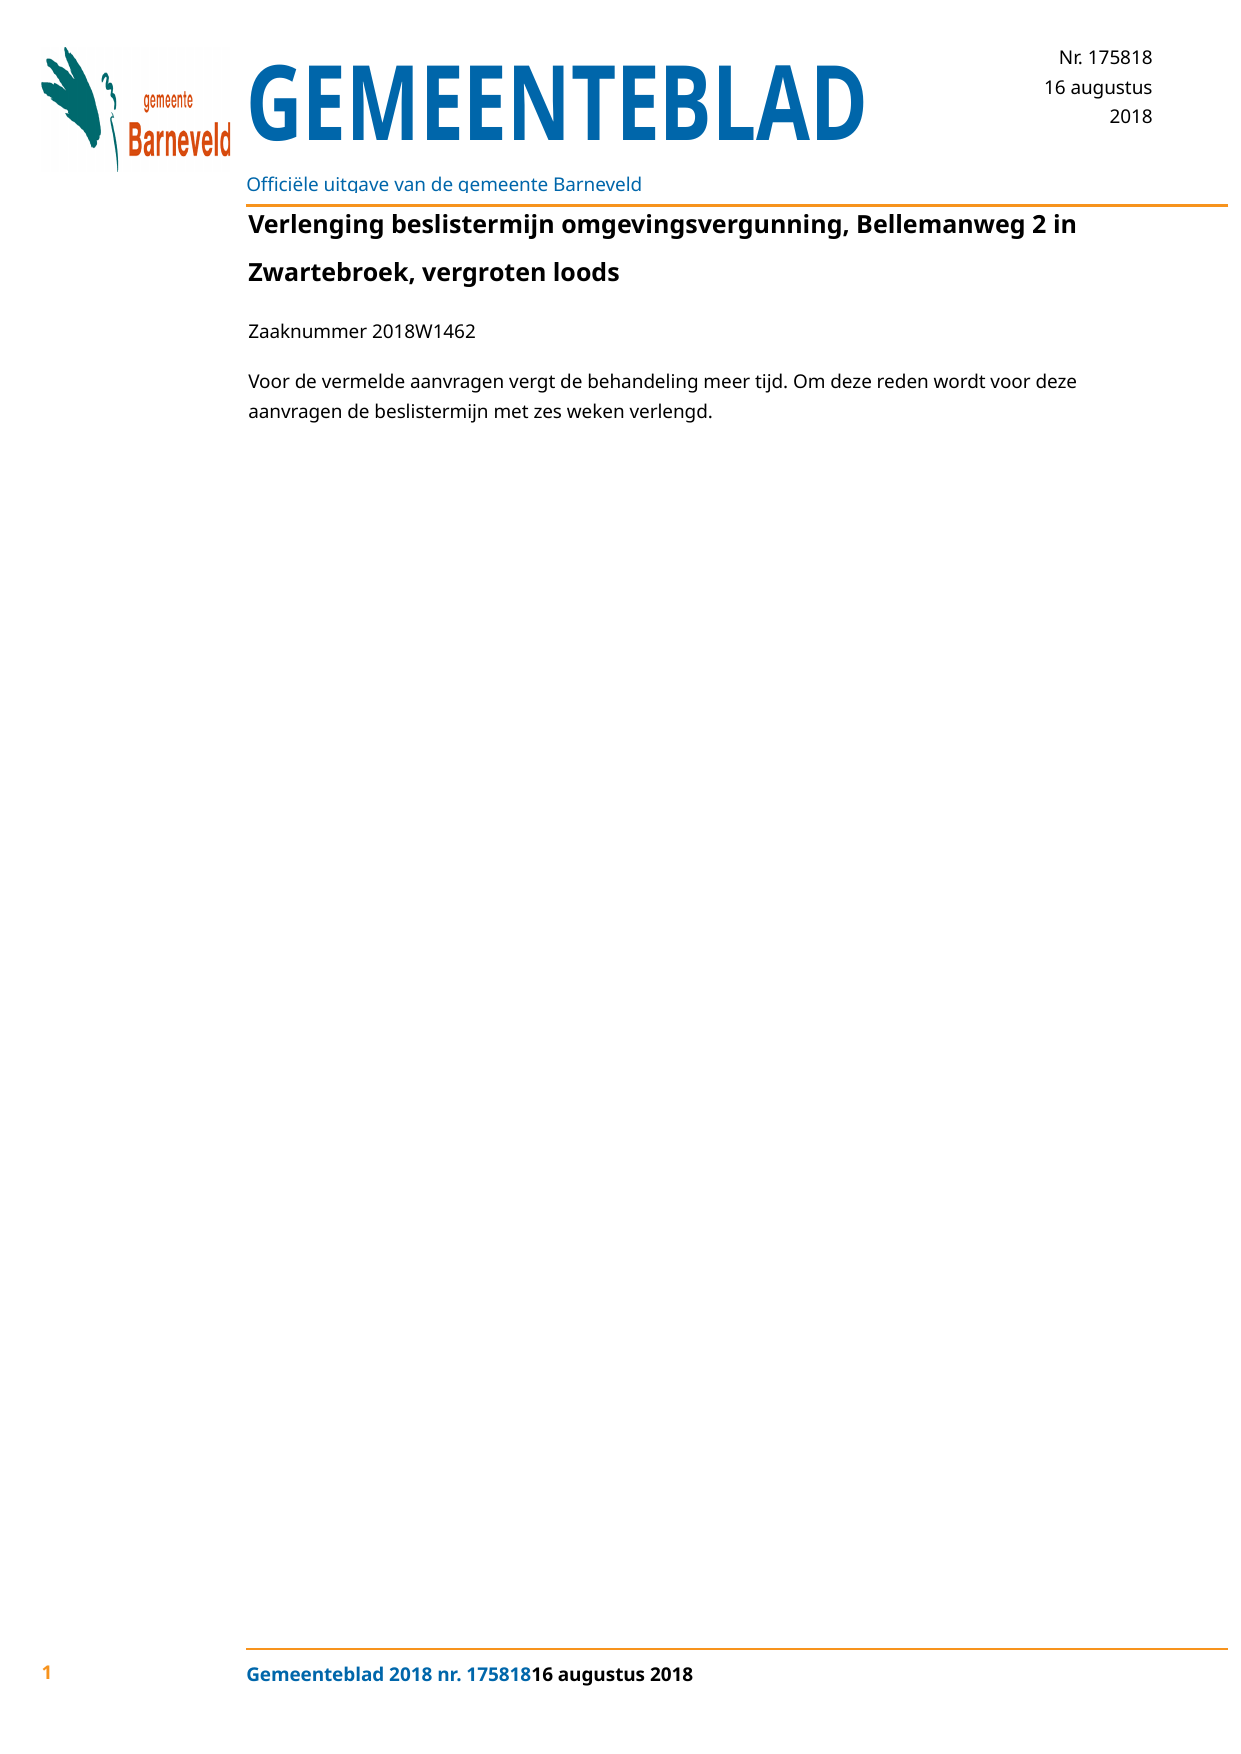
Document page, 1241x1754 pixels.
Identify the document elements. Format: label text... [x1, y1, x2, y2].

text Zaaknummer 2018W1462 [248, 318, 1152, 344]
text Voor de vermelde aanvragen vergt de behandeling meer tijd. Om deze reden wordt voor deze aanvragen de beslistermijn met zes weken verlengd. [248, 368, 1152, 424]
picture [41, 47, 231, 172]
text Verlenging beslistermijn omgevingsvergunning, Bellemanweg 2 in Zwartebroek, vergroten loods [248, 207, 1152, 288]
